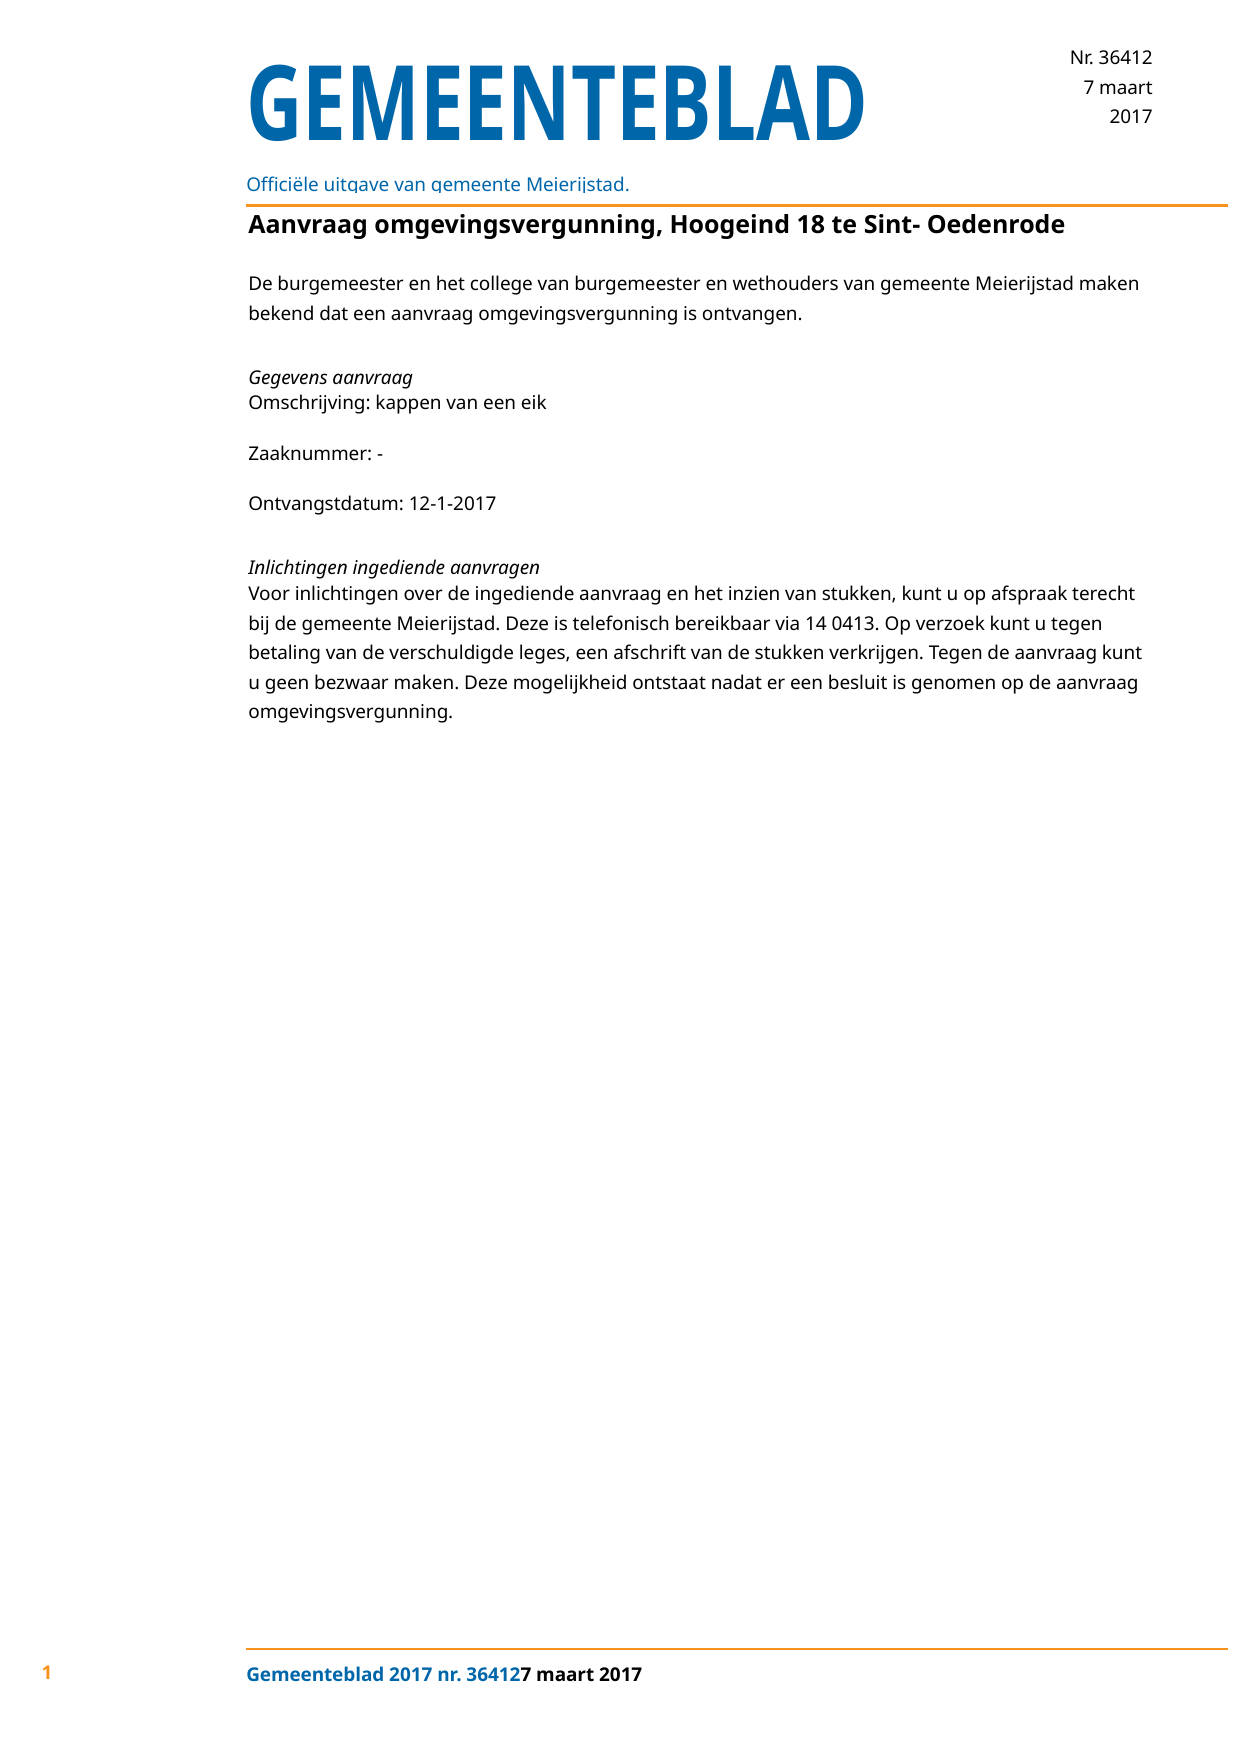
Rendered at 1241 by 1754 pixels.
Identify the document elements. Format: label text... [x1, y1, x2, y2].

text Voor inlichtingen over de ingediende aanvraag en het inzien van stukken, kunt u op afspraak terecht bij de gemeente Meierijstad. Deze is telefonisch bereikbaar via 14 0413. Op verzoek kunt u tegen betaling van de verschuldigde leges, een afschrift van de stukken verkrijgen. Tegen de aanvraag kunt u geen bezwaar maken. Deze mogelijkheid ontstaat nadat er een besluit is genomen op de aanvraag omgevingsvergunning. [248, 580, 1152, 724]
text De burgemeester en het college van burgemeester en wethouders van gemeente Meierijstad maken bekend dat een aanvraag omgevingsvergunning is ontvangen. [248, 270, 1152, 326]
picture [41, 47, 231, 172]
text Ontvangstdatum: 12-1-2017 [248, 490, 1152, 516]
text Omschrijving: kappen van een eik [248, 389, 1152, 415]
text Gegevens aanvraag [248, 364, 1152, 389]
text Inlichtingen ingediende aanvragen [248, 554, 1152, 580]
text Zaaknummer: - [248, 440, 1152, 466]
text Aanvraag omgevingsvergunning, Hoogeind 18 te Sint- Oedenrode [248, 207, 1152, 241]
